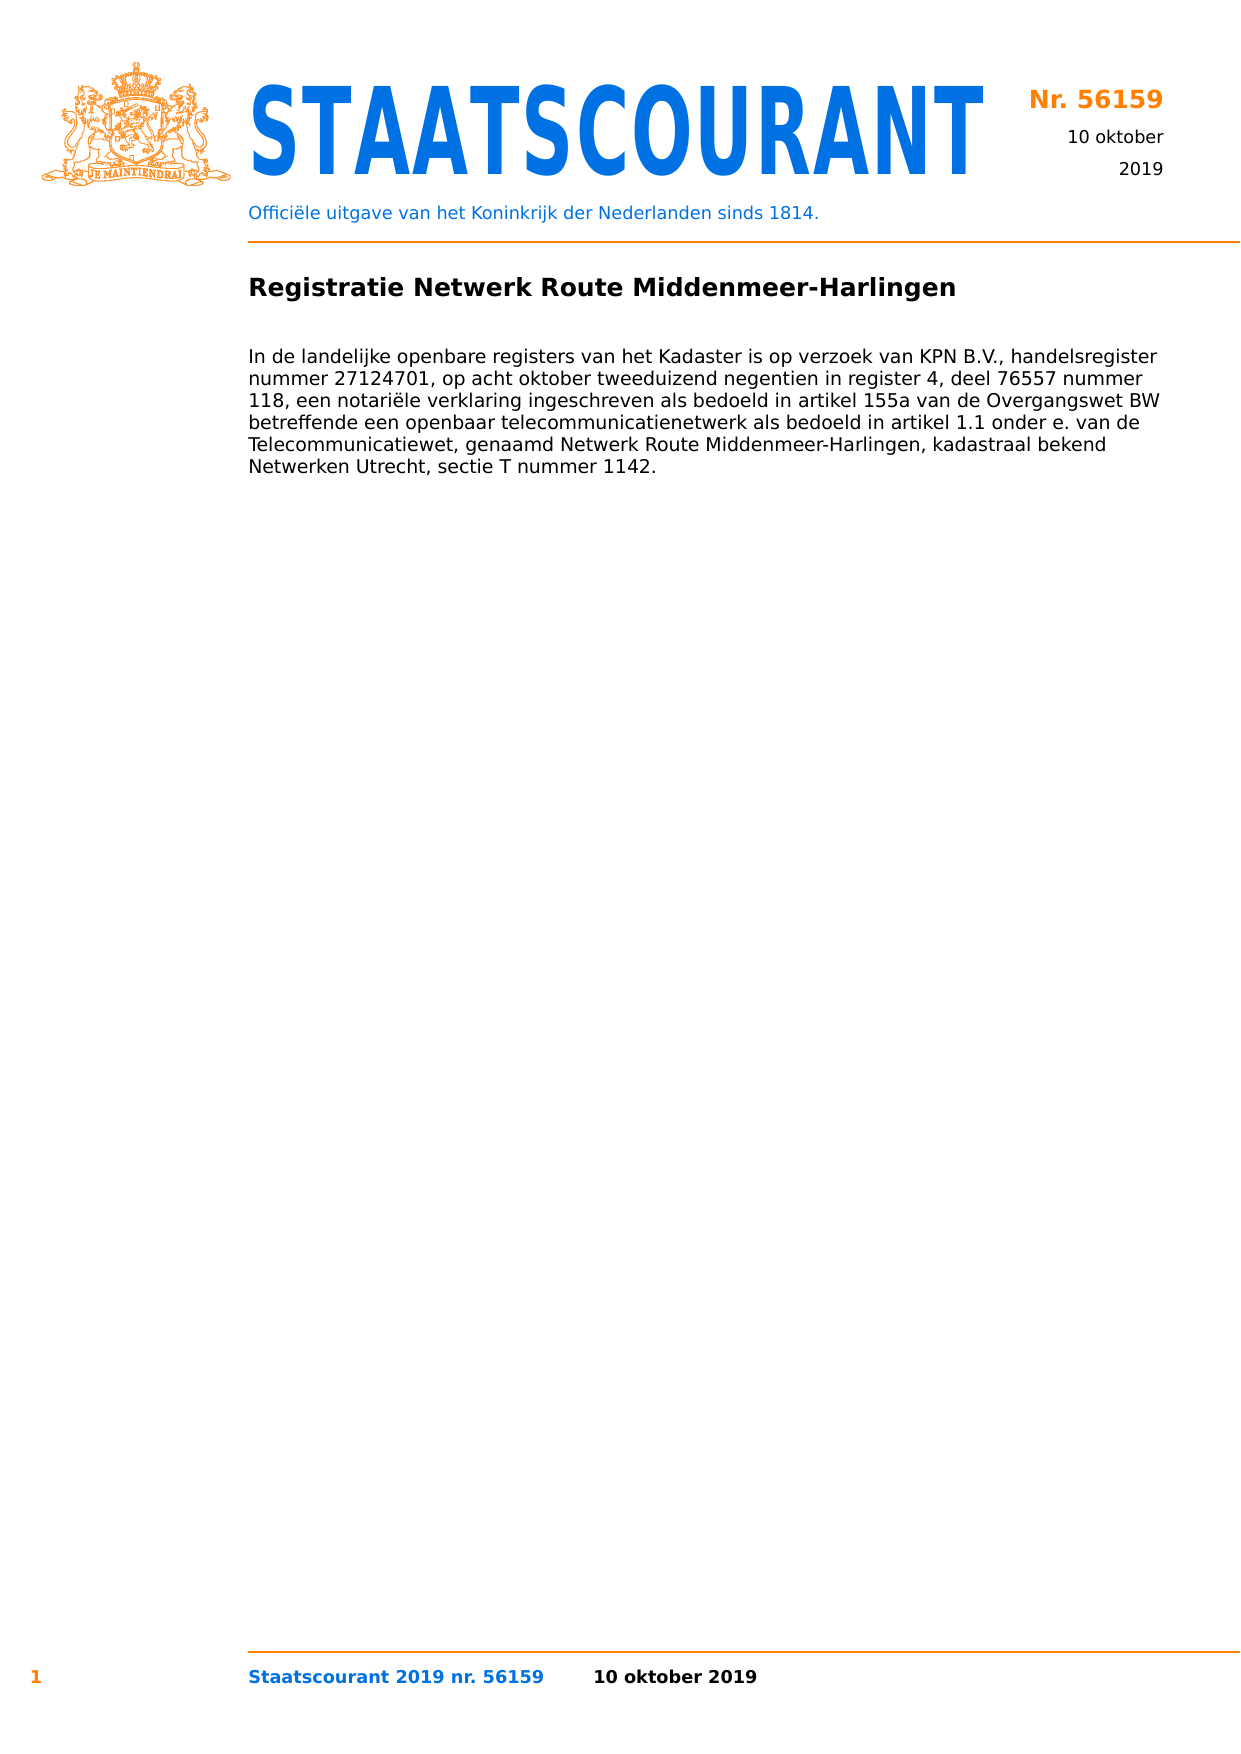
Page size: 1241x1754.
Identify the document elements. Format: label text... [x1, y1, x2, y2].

table_header [25, 62, 248, 241]
text In de landelijke openbare registers van het Kadaster is op verzoek van KPN B.V., handelsregister nummer 27124701, op acht oktober tweeduizend negentien in register 4, deel 76557 nummer 118, een notariële verklaring ingeschreven als bedoeld in artikel 155a van de Overgangswet BW betreffende een openbaar telecommunicatienetwerk als bedoeld in artikel 1.1 onder e. van de Telecommunicatiewet, genaamd Netwerk Route Middenmeer-Harlingen, kadastraal bekend Netwerken Utrecht, sectie T nummer 1142. [248, 346, 1163, 478]
table_cell 10 oktober [998, 121, 1240, 153]
table_header STAATSCOURANT [248, 62, 998, 203]
table_cell 2019 [998, 153, 1240, 203]
table_cell Officiële uitgave van het Koninkrijk der Nederlanden sinds 1814. [248, 203, 1240, 241]
table_header Nr. 56159 [998, 62, 1240, 121]
picture [41, 62, 231, 186]
subtitle Registratie Netwerk Route Middenmeer-Harlingen [248, 273, 1163, 302]
